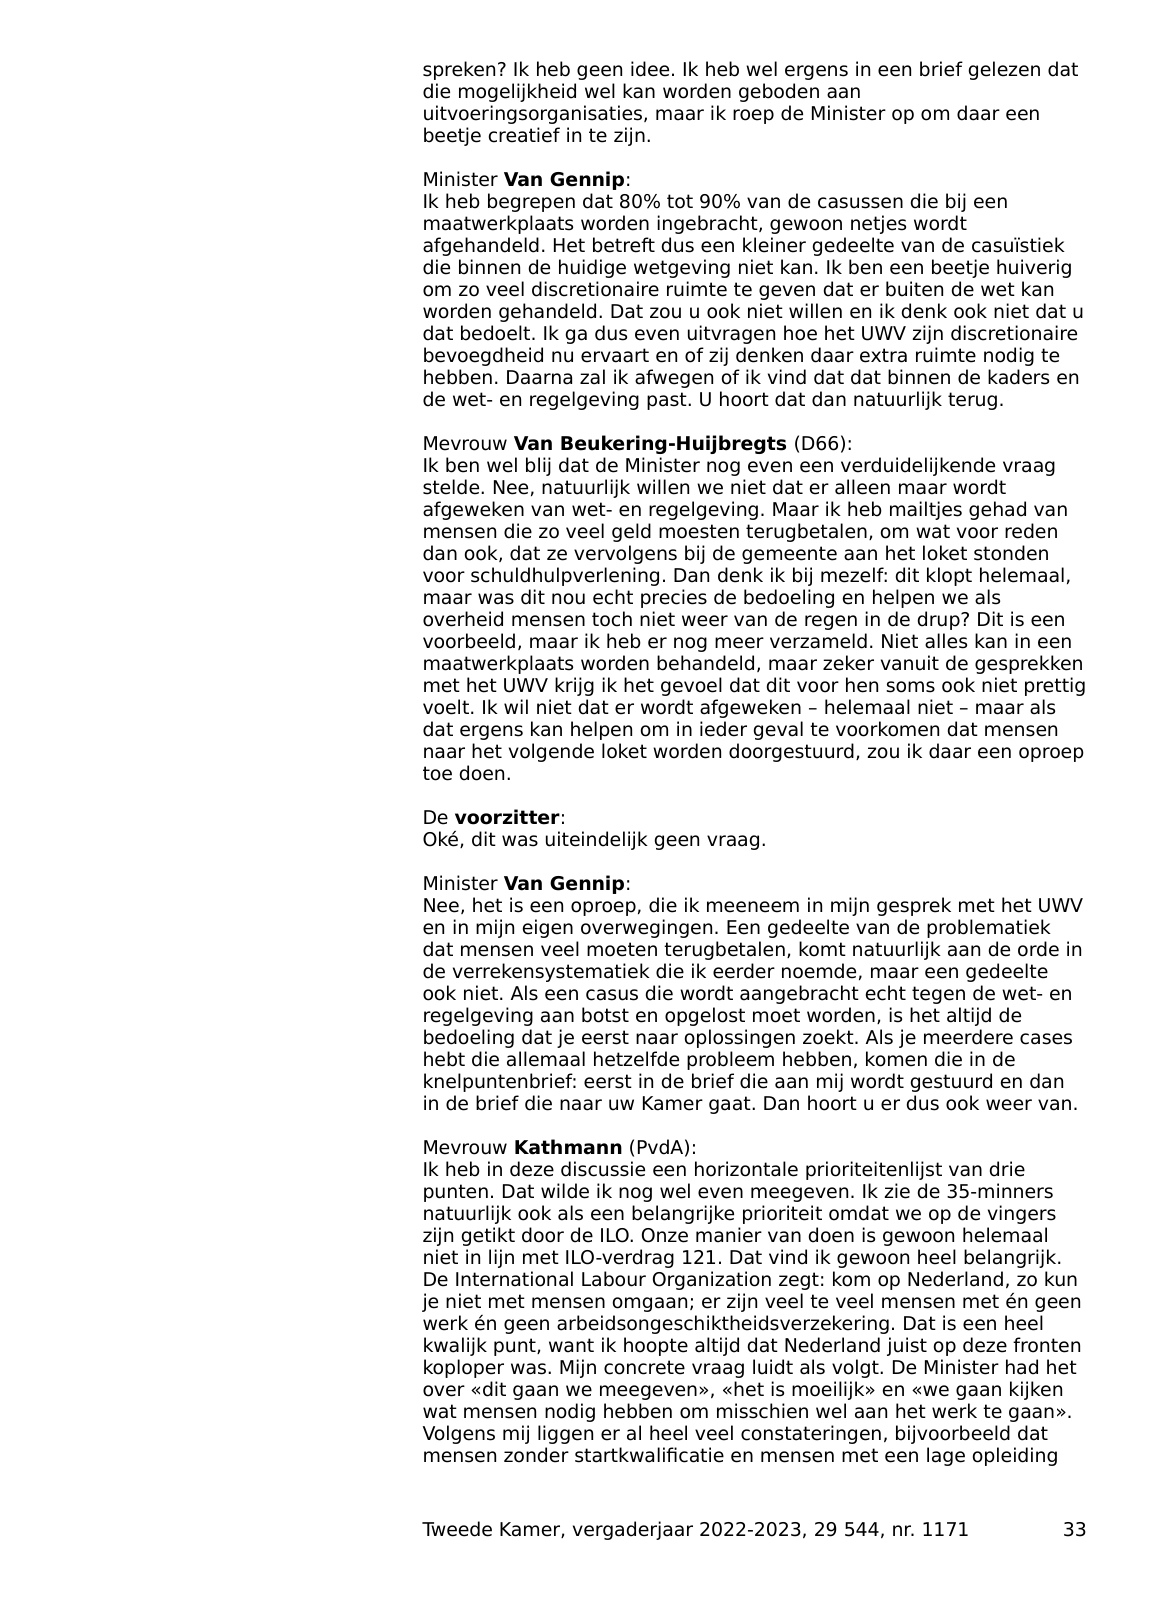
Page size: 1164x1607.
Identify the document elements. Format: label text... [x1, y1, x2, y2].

text Minister Van Gennip: [422, 873, 1087, 895]
text De voorzitter: [422, 807, 1087, 829]
text Oké, dit was uiteindelijk geen vraag. [422, 829, 1087, 851]
text spreken? Ik heb geen idee. Ik heb wel ergens in een brief gelezen dat die mogelijkheid wel kan worden geboden aan uitvoeringsorganisaties, maar ik roep de Minister op om daar een beetje creatief in te zijn. [422, 59, 1087, 147]
text Mevrouw Van Beukering-Huijbregts (D66): [422, 433, 1087, 455]
text Mevrouw Kathmann (PvdA): [422, 1137, 1087, 1159]
text Nee, het is een oproep, die ik meeneem in mijn gesprek met het UWV en in mijn eigen overwegingen. Een gedeelte van de problematiek dat mensen veel moeten terugbetalen, komt natuurlijk aan de orde in de verrekensystematiek die ik eerder noemde, maar een gedeelte ook niet. Als een casus die wordt aangebracht echt tegen de wet- en regelgeving aan botst en opgelost moet worden, is het altijd de bedoeling dat je eerst naar oplossingen zoekt. Als je meerdere cases hebt die allemaal hetzelfde probleem hebben, komen die in de knelpuntenbrief: eerst in de brief die aan mij wordt gestuurd en dan in de brief die naar uw Kamer gaat. Dan hoort u er dus ook weer van. [422, 895, 1087, 1115]
text Minister Van Gennip: [422, 169, 1087, 191]
text Ik heb in deze discussie een horizontale prioriteitenlijst van drie punten. Dat wilde ik nog wel even meegeven. Ik zie de 35-minners natuurlijk ook als een belangrijke prioriteit omdat we op de vingers zijn getikt door de ILO. Onze manier van doen is gewoon helemaal niet in lijn met ILO-verdrag 121. Dat vind ik gewoon heel belangrijk. De International Labour Organization zegt: kom op Nederland, zo kun je niet met mensen omgaan; er zijn veel te veel mensen met én geen werk én geen arbeidsongeschiktheidsverzekering. Dat is een heel kwalijk punt, want ik hoopte altijd dat Nederland juist op deze fronten koploper was. Mijn concrete vraag luidt als volgt. De Minister had het over «dit gaan we meegeven», «het is moeilijk» en «we gaan kijken wat mensen nodig hebben om misschien wel aan het werk te gaan». Volgens mij liggen er al heel veel constateringen, bijvoorbeeld dat mensen zonder startkwalificatie en mensen met een lage opleiding [422, 1159, 1087, 1467]
text Ik ben wel blij dat de Minister nog even een verduidelijkende vraag stelde. Nee, natuurlijk willen we niet dat er alleen maar wordt afgeweken van wet- en regelgeving. Maar ik heb mailtjes gehad van mensen die zo veel geld moesten terugbetalen, om wat voor reden dan ook, dat ze vervolgens bij de gemeente aan het loket stonden voor schuldhulpverlening. Dan denk ik bij mezelf: dit klopt helemaal, maar was dit nou echt precies de bedoeling en helpen we als overheid mensen toch niet weer van de regen in de drup? Dit is een voorbeeld, maar ik heb er nog meer verzameld. Niet alles kan in een maatwerkplaats worden behandeld, maar zeker vanuit de gesprekken met het UWV krijg ik het gevoel dat dit voor hen soms ook niet prettig voelt. Ik wil niet dat er wordt afgeweken – helemaal niet – maar als dat ergens kan helpen om in ieder geval te voorkomen dat mensen naar het volgende loket worden doorgestuurd, zou ik daar een oproep toe doen. [422, 455, 1087, 785]
text Ik heb begrepen dat 80% tot 90% van de casussen die bij een maatwerkplaats worden ingebracht, gewoon netjes wordt afgehandeld. Het betreft dus een kleiner gedeelte van de casuïstiek die binnen de huidige wetgeving niet kan. Ik ben een beetje huiverig om zo veel discretionaire ruimte te geven dat er buiten de wet kan worden gehandeld. Dat zou u ook niet willen en ik denk ook niet dat u dat bedoelt. Ik ga dus even uitvragen hoe het UWV zijn discretionaire bevoegdheid nu ervaart en of zij denken daar extra ruimte nodig te hebben. Daarna zal ik afwegen of ik vind dat dat binnen de kaders en de wet- en regelgeving past. U hoort dat dan natuurlijk terug. [422, 191, 1087, 411]
